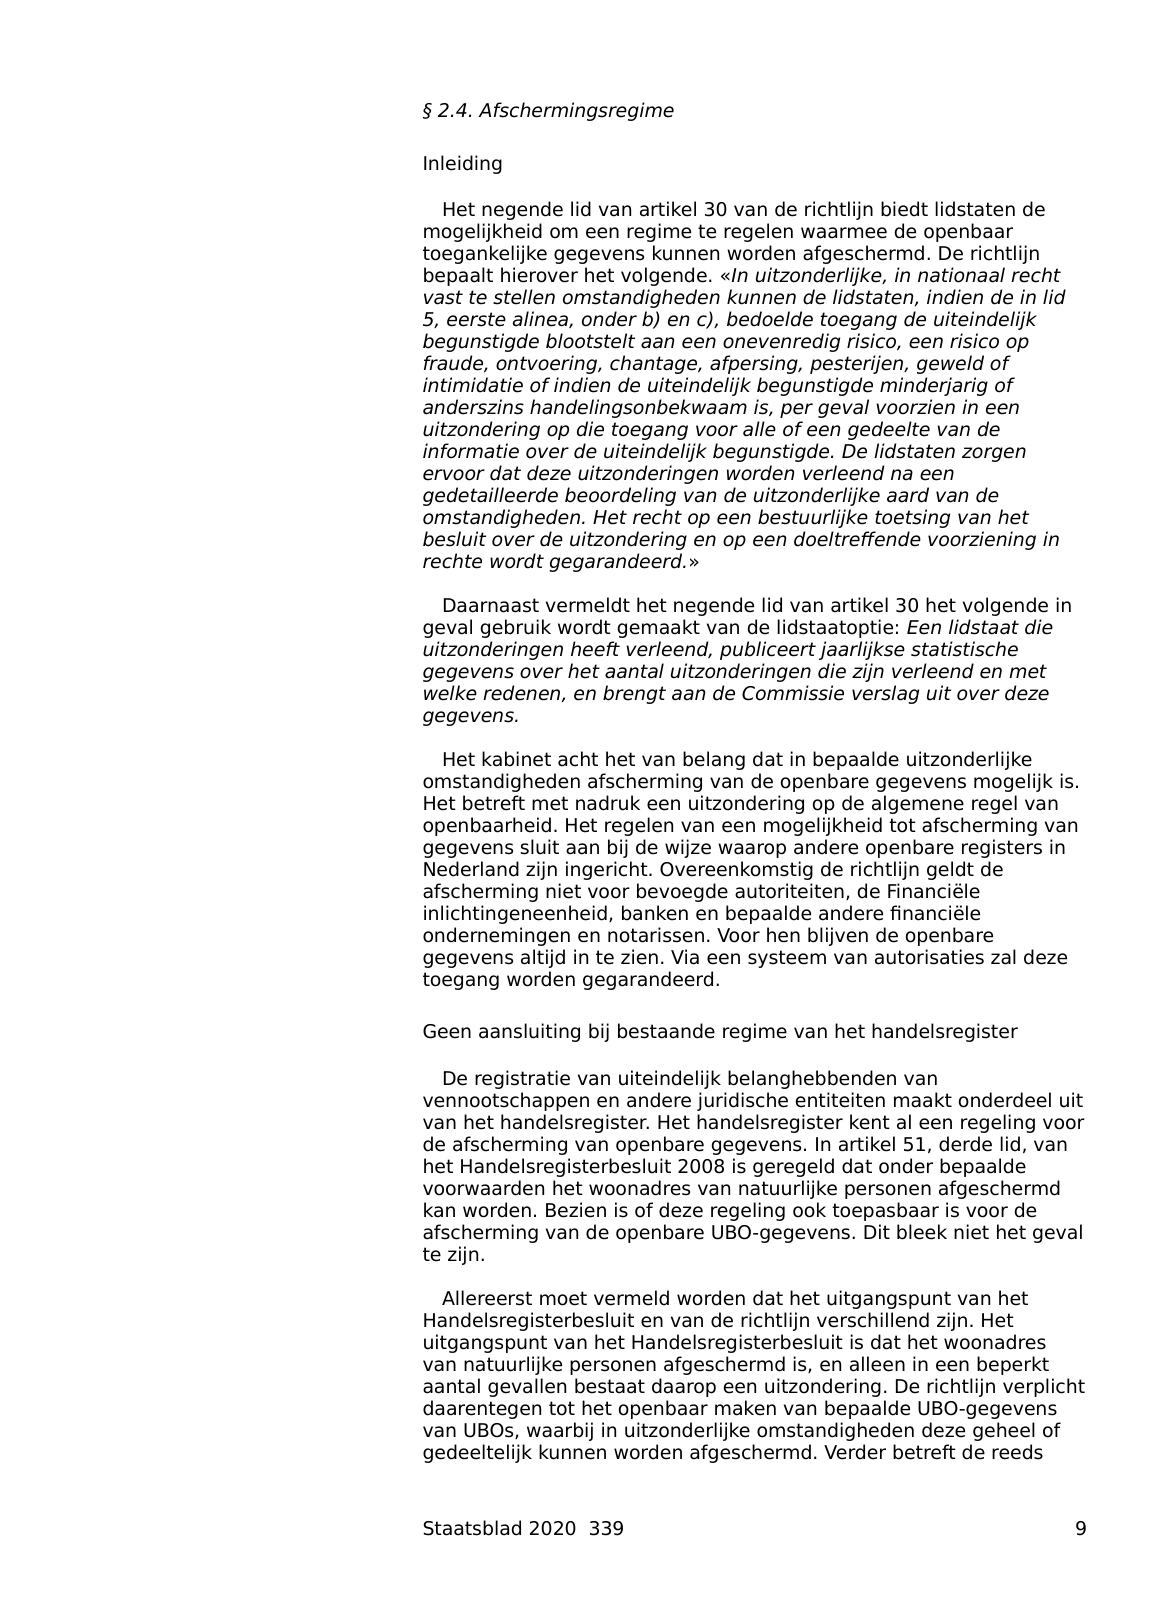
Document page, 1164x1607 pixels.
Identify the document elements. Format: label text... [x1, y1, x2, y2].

subtitle Inleiding [422, 152, 1087, 174]
text Het negende lid van artikel 30 van de richtlijn biedt lidstaten de mogelijkheid om een regime te regelen waarmee de openbaar toegankelijke gegevens kunnen worden afgeschermd. De richtlijn bepaalt hierover het volgende. «In uitzonderlijke, in nationaal recht vast te stellen omstandigheden kunnen de lidstaten, indien de in lid 5, eerste alinea, onder b) en c), bedoelde toegang de uiteindelijk begunstigde blootstelt aan een onevenredig risico, een risico op fraude, ontvoering, chantage, afpersing, pesterijen, geweld of intimidatie of indien de uiteindelijk begunstigde minderjarig of anderszins handelingsonbekwaam is, per geval voorzien in een uitzondering op die toegang voor alle of een gedeelte van de informatie over de uiteindelijk begunstigde. De lidstaten zorgen ervoor dat deze uitzonderingen worden verleend na een gedetailleerde beoordeling van de uitzonderlijke aard van de omstandigheden. Het recht op een bestuurlijke toetsing van het besluit over de uitzondering en op een doeltreffende voorziening in rechte wordt gegarandeerd.» [422, 199, 1087, 573]
subtitle Geen aansluiting bij bestaande regime van het handelsregister [422, 1021, 1087, 1043]
text Daarnaast vermeldt het negende lid van artikel 30 het volgende in geval gebruik wordt gemaakt van de lidstaatoptie: Een lidstaat die uitzonderingen heeft verleend, publiceert jaarlijkse statistische gegevens over het aantal uitzonderingen die zijn verleend en met welke redenen, en brengt aan de Commissie verslag uit over deze gegevens. [422, 595, 1087, 727]
text Het kabinet acht het van belang dat in bepaalde uitzonderlijke omstandigheden afscherming van de openbare gegevens mogelijk is. Het betreft met nadruk een uitzondering op de algemene regel van openbaarheid. Het regelen van een mogelijkheid tot afscherming van gegevens sluit aan bij de wijze waarop andere openbare registers in Nederland zijn ingericht. Overeenkomstig de richtlijn geldt de afscherming niet voor bevoegde autoriteiten, de Financiële inlichtingeneenheid, banken en bepaalde andere financiële ondernemingen en notarissen. Voor hen blijven de openbare gegevens altijd in te zien. Via een systeem van autorisaties zal deze toegang worden gegarandeerd. [422, 749, 1087, 991]
text De registratie van uiteindelijk belanghebbenden van vennootschappen en andere juridische entiteiten maakt onderdeel uit van het handelsregister. Het handelsregister kent al een regeling voor de afscherming van openbare gegevens. In artikel 51, derde lid, van het Handelsregisterbesluit 2008 is geregeld dat onder bepaalde voorwaarden het woonadres van natuurlijke personen afgeschermd kan worden. Bezien is of deze regeling ook toepasbaar is voor de afscherming van de openbare UBO-gegevens. Dit bleek niet het geval te zijn. [422, 1068, 1087, 1266]
text Allereerst moet vermeld worden dat het uitgangspunt van het Handelsregisterbesluit en van de richtlijn verschillend zijn. Het uitgangspunt van het Handelsregisterbesluit is dat het woonadres van natuurlijke personen afgeschermd is, en alleen in een beperkt aantal gevallen bestaat daarop een uitzondering. De richtlijn verplicht daarentegen tot het openbaar maken van bepaalde UBO-gegevens van UBOs, waarbij in uitzonderlijke omstandigheden deze geheel of gedeeltelijk kunnen worden afgeschermd. Verder betreft de reeds [422, 1288, 1087, 1464]
subtitle § 2.4. Afschermingsregime [422, 100, 1087, 122]
